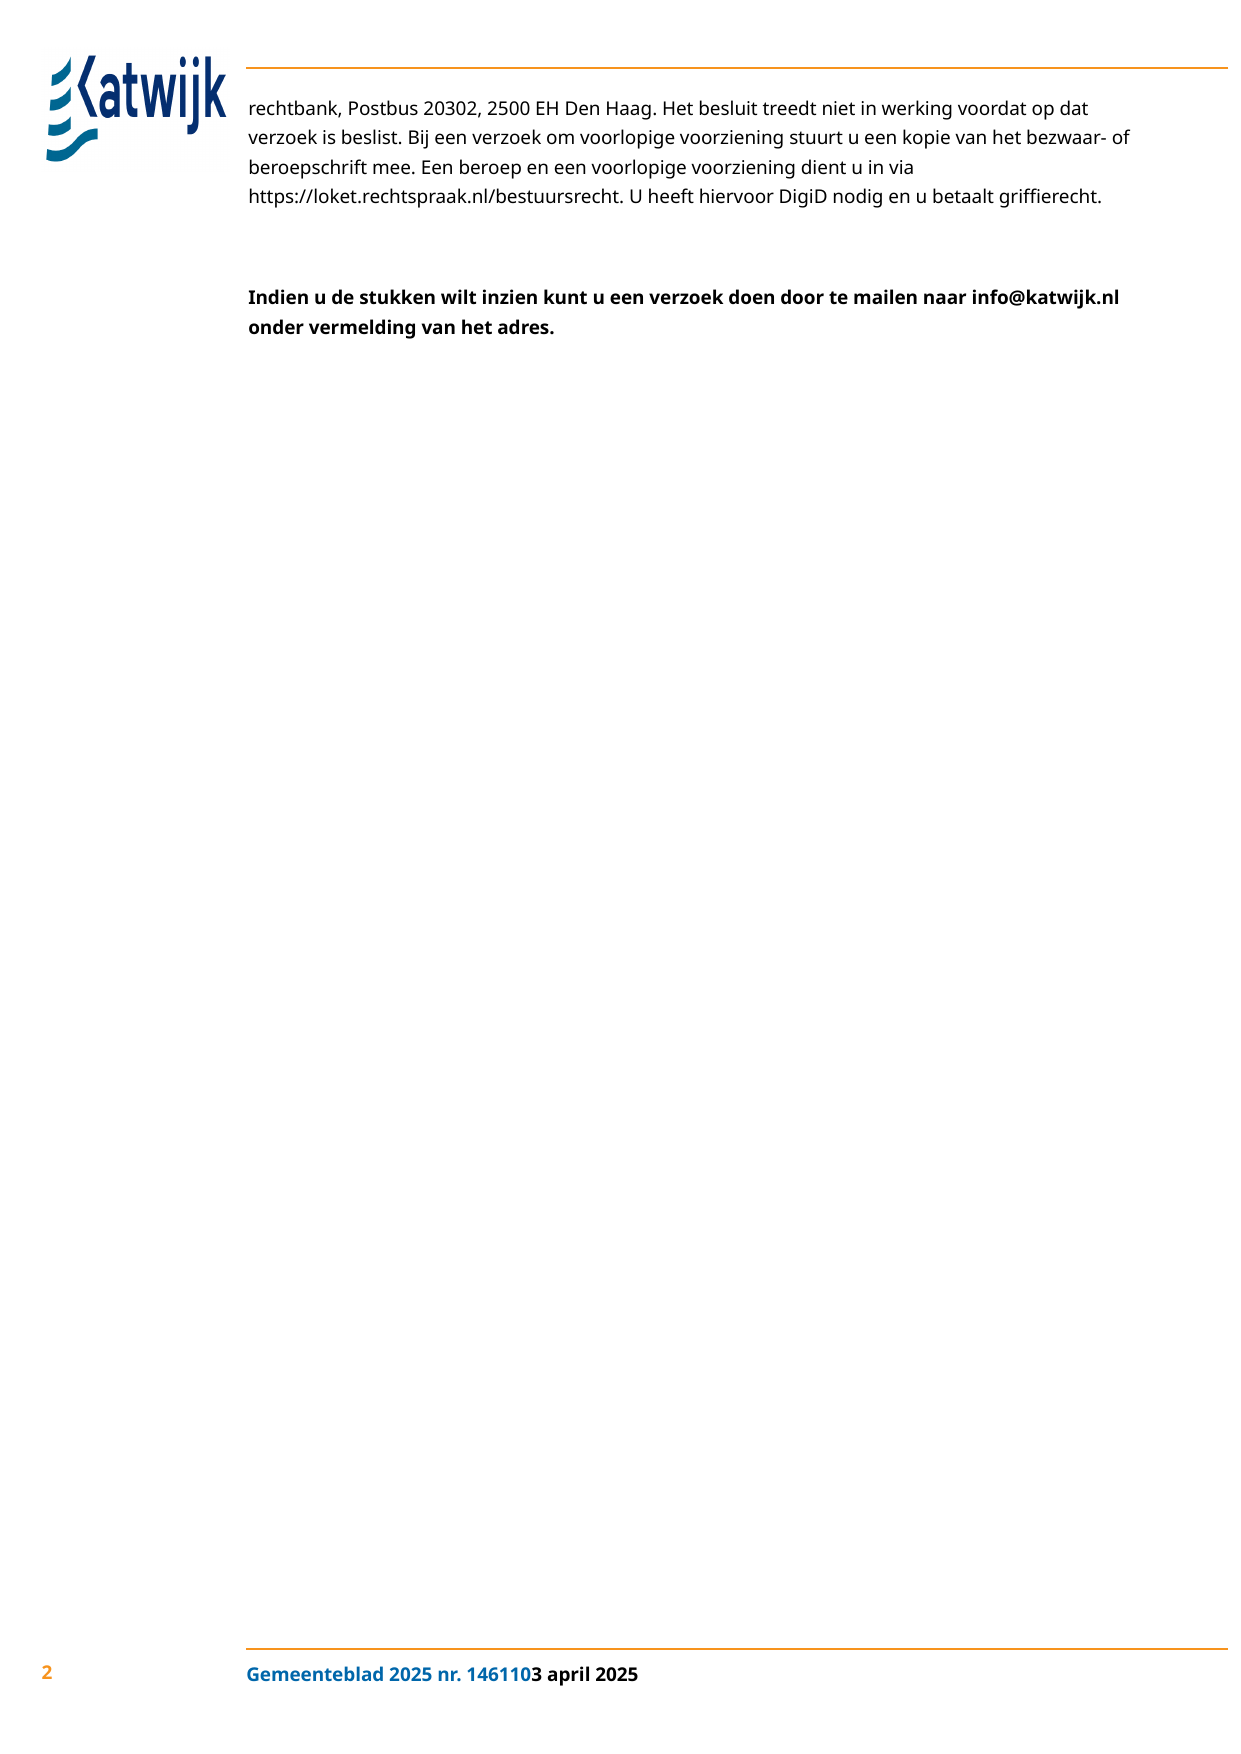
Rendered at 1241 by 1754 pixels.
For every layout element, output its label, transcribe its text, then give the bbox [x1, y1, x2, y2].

text rechtbank, Postbus 20302, 2500 EH Den Haag. Het besluit treedt niet in werking voordat op dat verzoek is beslist. Bij een verzoek om voorlopige voorziening stuurt u een kopie van het bezwaar- of beroepschrift mee. Een beroep en een voorlopige voorziening dient u in via https://loket.rechtspraak.nl/bestuursrecht. U heeft hiervoor DigiD nodig en u betaalt griffierecht. [248, 95, 1152, 209]
text Indien u de stukken wilt inzien kunt u een verzoek doen door te mailen naar info@katwijk.nl onder vermelding van het adres. [248, 284, 1152, 340]
picture [41, 47, 231, 172]
